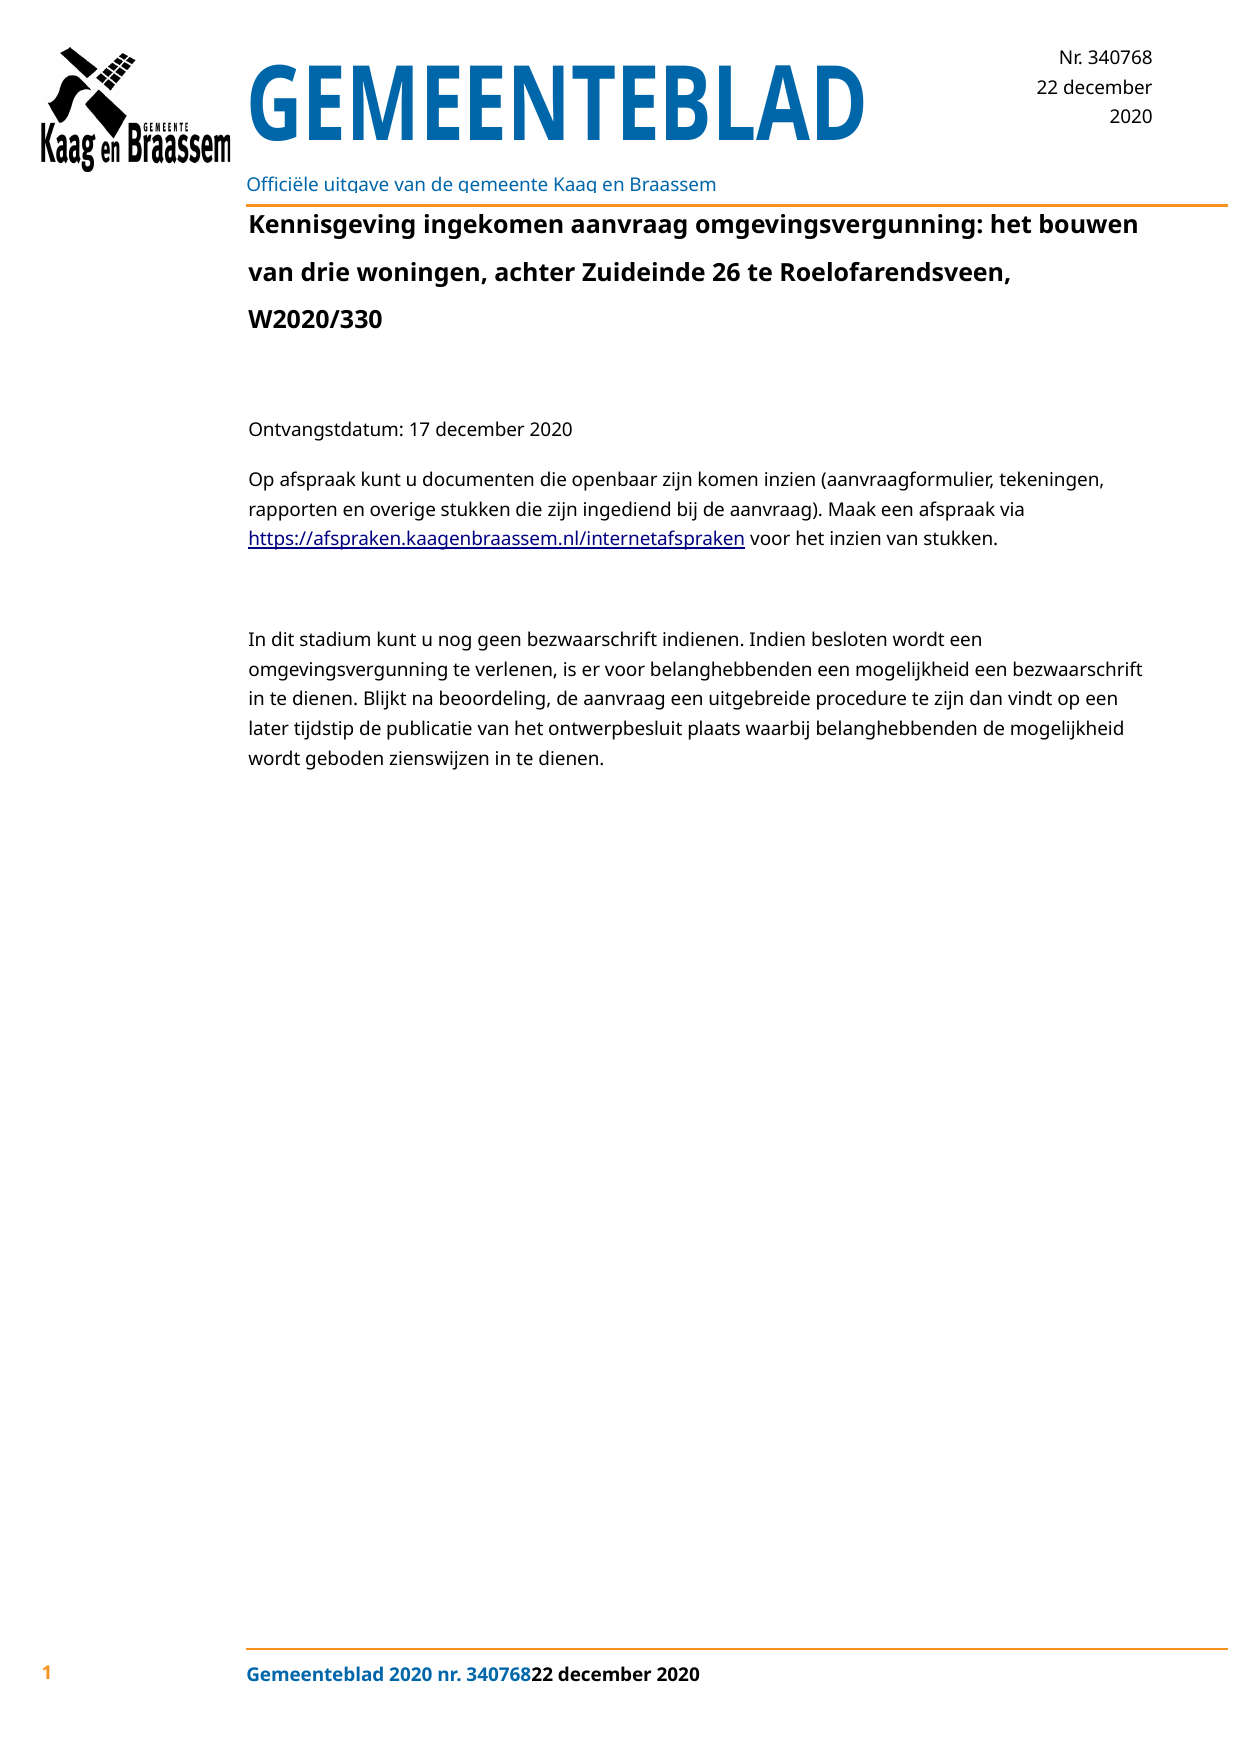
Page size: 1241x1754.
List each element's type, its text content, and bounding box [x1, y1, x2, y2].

text Op afspraak kunt u documenten die openbaar zijn komen inzien (aanvraagformulier, tekeningen, rapporten en overige stukken die zijn ingediend bij de aanvraag). Maak een afspraak via https://afspraken.kaagenbraassem.nl/internetafspraken voor het inzien van stukken. [248, 466, 1152, 551]
picture [41, 47, 231, 172]
text In dit stadium kunt u nog geen bezwaarschrift indienen. Indien besloten wordt een omgevingsvergunning te verlenen, is er voor belanghebbenden een mogelijkheid een bezwaarschrift in te dienen. Blijkt na beoordeling, de aanvraag een uitgebreide procedure te zijn dan vindt op een later tijdstip de publicatie van het ontwerpbesluit plaats waarbij belanghebbenden de mogelijkheid wordt geboden zienswijzen in te dienen. [248, 626, 1152, 770]
text Kennisgeving ingekomen aanvraag omgevingsvergunning: het bouwen van drie woningen, achter Zuideinde 26 te Roelofarendsveen, W2020/330 [248, 207, 1152, 336]
text Ontvangstdatum: 17 december 2020 [248, 416, 1152, 442]
